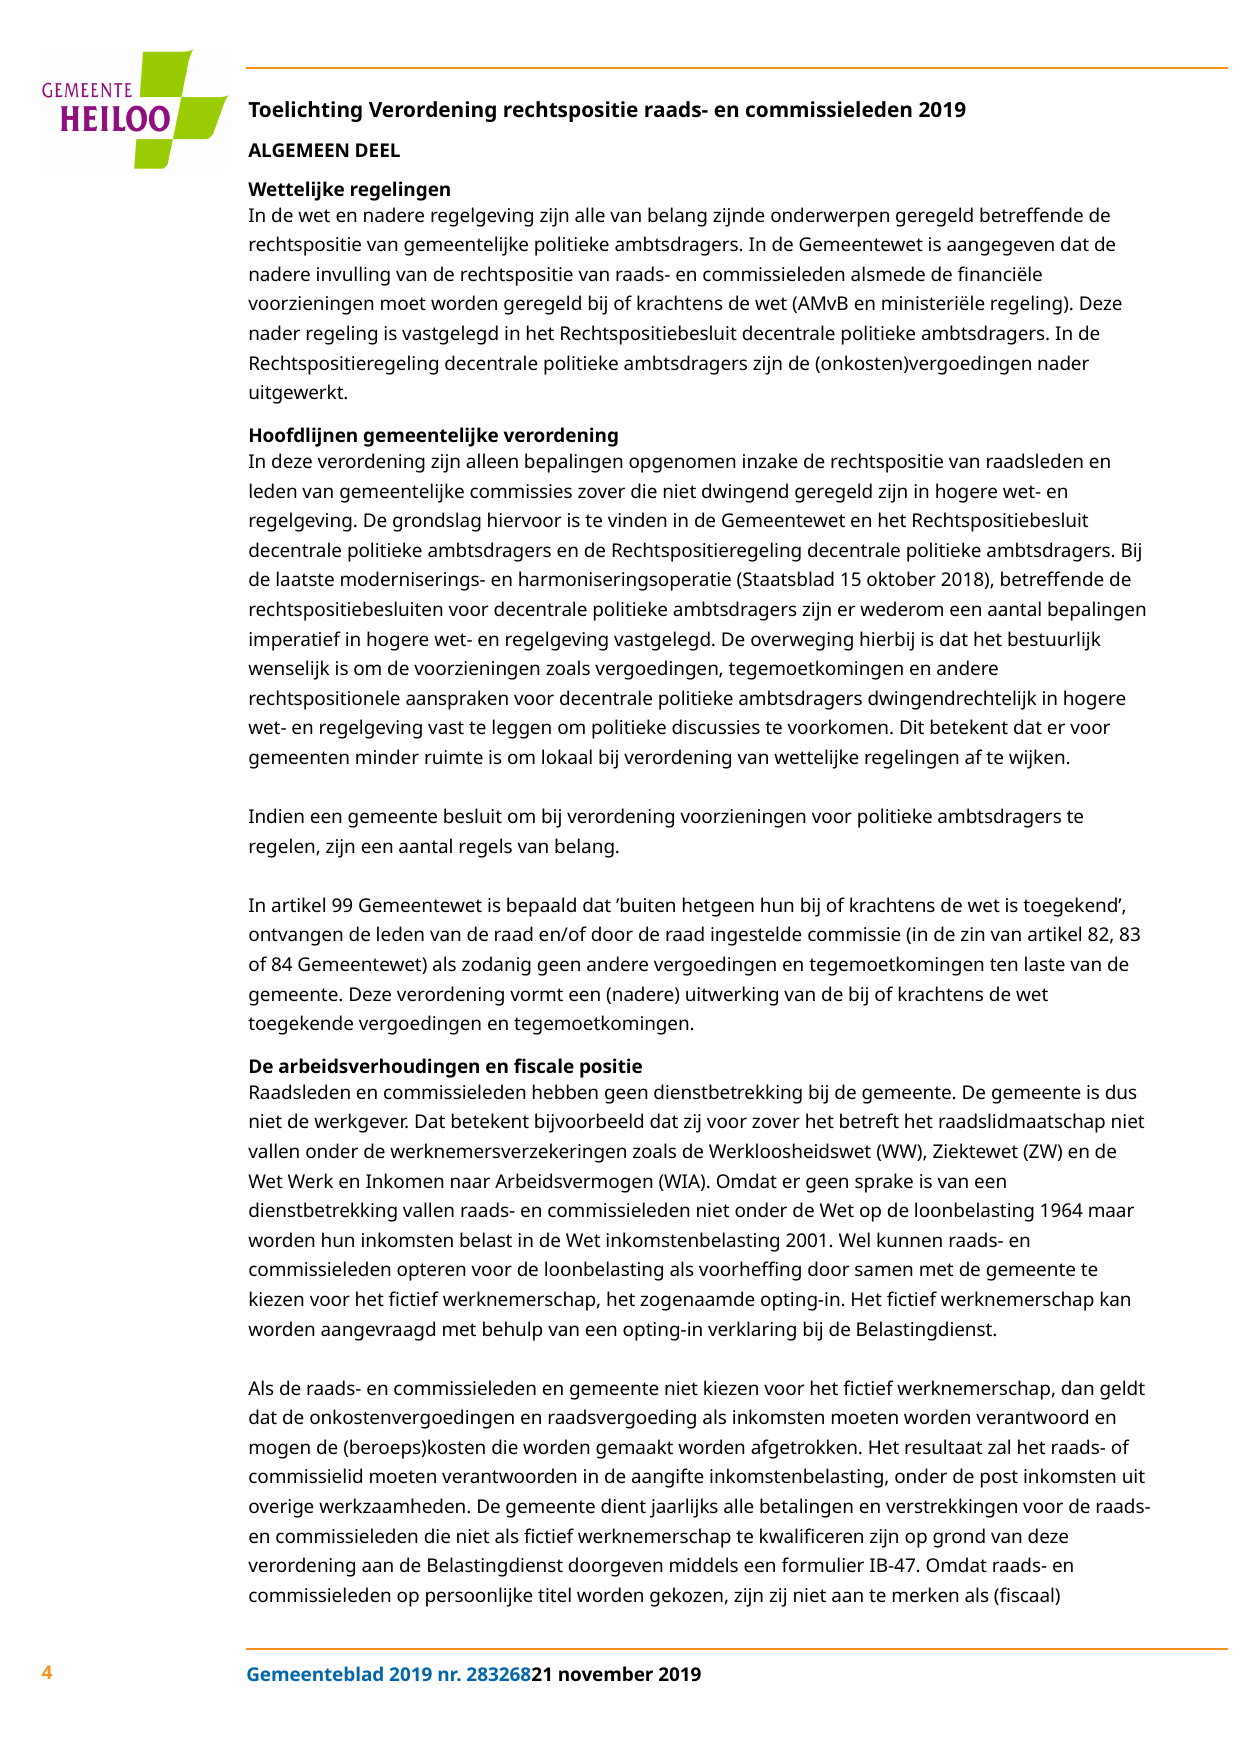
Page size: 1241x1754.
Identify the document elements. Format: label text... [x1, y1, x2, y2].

picture [41, 47, 231, 172]
text In deze verordening zijn alleen bepalingen opgenomen inzake de rechtspositie van raadsleden en leden van gemeentelijke commissies zover die niet dwingend geregeld zijn in hogere wet- en regelgeving. De grondslag hiervoor is te vinden in de Gemeentewet en het Rechtspositiebesluit decentrale politieke ambtsdragers en de Rechtspositieregeling decentrale politieke ambtsdragers. Bij de laatste moderniserings- en harmoniseringsoperatie (Staatsblad 15 oktober 2018), betreffende de rechtspositiebesluiten voor decentrale politieke ambtsdragers zijn er wederom een aantal bepalingen imperatief in hogere wet- en regelgeving vastgelegd. De overweging hierbij is dat het bestuurlijk wenselijk is om de voorzieningen zoals vergoedingen, tegemoetkomingen en andere rechtspositionele aanspraken voor decentrale politieke ambtsdragers dwingendrechtelijk in hogere wet- en regelgeving vast te leggen om politieke discussies te voorkomen. Dit betekent dat er voor gemeenten minder ruimte is om lokaal bij verordening van wettelijke regelingen af te wijken. [248, 448, 1152, 770]
text ALGEMEEN DEEL [248, 137, 1152, 163]
text Hoofdlijnen gemeentelijke verordening [248, 422, 1152, 448]
text In de wet en nadere regelgeving zijn alle van belang zijnde onderwerpen geregeld betreffende de rechtspositie van gemeentelijke politieke ambtsdragers. In de Gemeentewet is aangegeven dat de nadere invulling van de rechtspositie van raads- en commissieleden alsmede de financiële voorzieningen moet worden geregeld bij of krachtens de wet (AMvB en ministeriële regeling). Deze nader regeling is vastgelegd in het Rechtspositiebesluit decentrale politieke ambtsdragers. In de Rechtspositieregeling decentrale politieke ambtsdragers zijn de (onkosten)vergoedingen nader uitgewerkt. [248, 202, 1152, 405]
text Indien een gemeente besluit om bij verordening voorzieningen voor politieke ambtsdragers te regelen, zijn een aantal regels van belang. [248, 803, 1152, 858]
text Raadsleden en commissieleden hebben geen dienstbetrekking bij de gemeente. De gemeente is dus niet de werkgever. Dat betekent bijvoorbeeld dat zij voor zover het betreft het raadslidmaatschap niet vallen onder de werknemersverzekeringen zoals de Werkloosheidswet (WW), Ziektewet (ZW) en de Wet Werk en Inkomen naar Arbeidsvermogen (WIA). Omdat er geen sprake is van een dienstbetrekking vallen raads- en commissieleden niet onder de Wet op de loonbelasting 1964 maar worden hun inkomsten belast in de Wet inkomstenbelasting 2001. Wel kunnen raads- en commissieleden opteren voor de loonbelasting als voorheffing door samen met de gemeente te kiezen voor het fictief werknemerschap, het zogenaamde opting-in. Het fictief werknemerschap kan worden aangevraagd met behulp van een opting-in verklaring bij de Belastingdienst. [248, 1079, 1152, 1342]
text Als de raads- en commissieleden en gemeente niet kiezen voor het fictief werknemerschap, dan geldt dat de onkostenvergoedingen en raadsvergoeding als inkomsten moeten worden verantwoord en mogen de (beroeps)kosten die worden gemaakt worden afgetrokken. Het resultaat zal het raads- of commissielid moeten verantwoorden in de aangifte inkomstenbelasting, onder de post inkomsten uit overige werkzaamheden. De gemeente dient jaarlijks alle betalingen en verstrekkingen voor de raads- en commissieleden die niet als fictief werknemerschap te kwalificeren zijn op grond van deze verordening aan de Belastingdienst doorgeven middels een formulier IB-47. Omdat raads- en commissieleden op persoonlijke titel worden gekozen, zijn zij niet aan te merken als (fiscaal) [248, 1375, 1152, 1608]
text Toelichting Verordening rechtspositie raads- en commissieleden 2019 [248, 95, 1152, 123]
text Wettelijke regelingen [248, 176, 1152, 202]
text In artikel 99 Gemeentewet is bepaald dat ’buiten hetgeen hun bij of krachtens de wet is toegekend’, ontvangen de leden van de raad en/of door de raad ingestelde commissie (in de zin van artikel 82, 83 of 84 Gemeentewet) als zodanig geen andere vergoedingen en tegemoetkomingen ten laste van de gemeente. Deze verordening vormt een (nadere) uitwerking van de bij of krachtens de wet toegekende vergoedingen en tegemoetkomingen. [248, 892, 1152, 1036]
text De arbeidsverhoudingen en fiscale positie [248, 1053, 1152, 1079]
